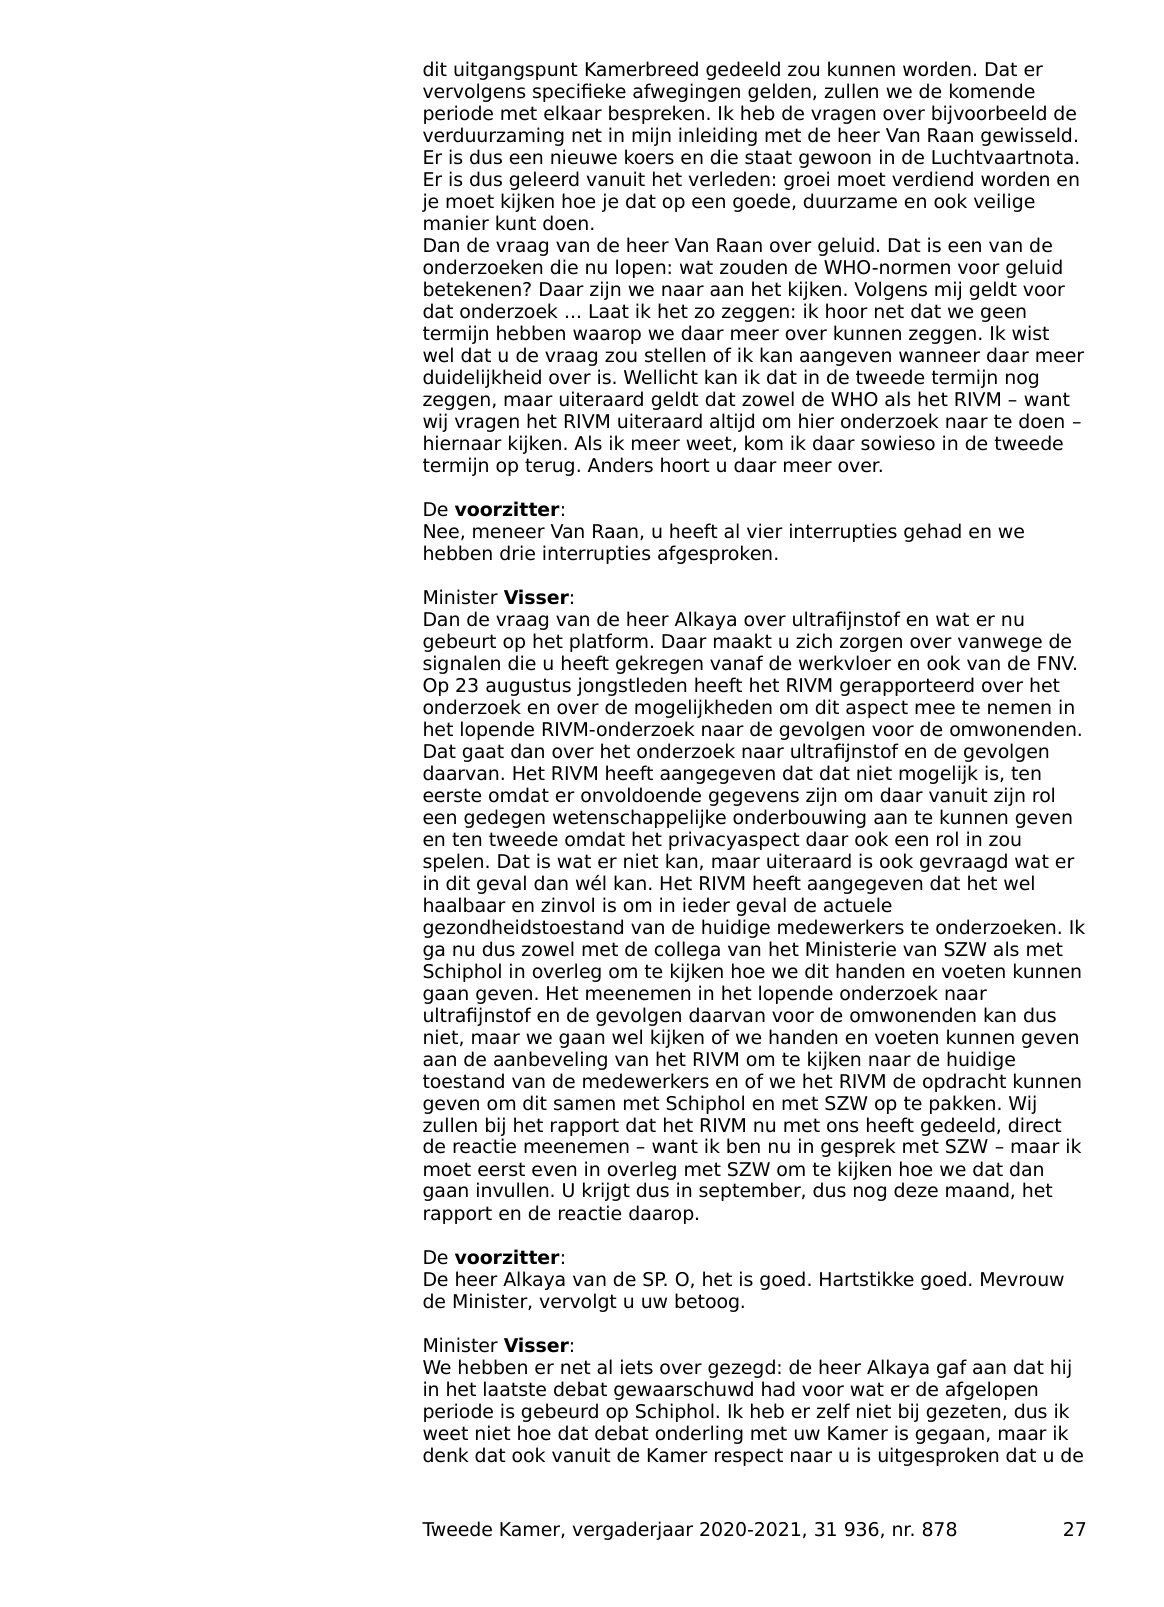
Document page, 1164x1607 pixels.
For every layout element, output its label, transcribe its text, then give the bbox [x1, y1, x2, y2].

text We hebben er net al iets over gezegd: de heer Alkaya gaf aan dat hij in het laatste debat gewaarschuwd had voor wat er de afgelopen periode is gebeurd op Schiphol. Ik heb er zelf niet bij gezeten, dus ik weet niet hoe dat debat onderling met uw Kamer is gegaan, maar ik denk dat ook vanuit de Kamer respect naar u is uitgesproken dat u de [422, 1357, 1087, 1467]
text Minister Visser: [422, 587, 1087, 609]
text Nee, meneer Van Raan, u heeft al vier interrupties gehad en we hebben drie interrupties afgesproken. [422, 521, 1087, 565]
text Dan de vraag van de heer Van Raan over geluid. Dat is een van de onderzoeken die nu lopen: wat zouden de WHO-normen voor geluid betekenen? Daar zijn we naar aan het kijken. Volgens mij geldt voor dat onderzoek ... Laat ik het zo zeggen: ik hoor net dat we geen termijn hebben waarop we daar meer over kunnen zeggen. Ik wist wel dat u de vraag zou stellen of ik kan aangeven wanneer daar meer duidelijkheid over is. Wellicht kan ik dat in de tweede termijn nog zeggen, maar uiteraard geldt dat zowel de WHO als het RIVM – want wij vragen het RIVM uiteraard altijd om hier onderzoek naar te doen – hiernaar kijken. Als ik meer weet, kom ik daar sowieso in de tweede termijn op terug. Anders hoort u daar meer over. [422, 235, 1087, 477]
text Minister Visser: [422, 1335, 1087, 1357]
text dit uitgangspunt Kamerbreed gedeeld zou kunnen worden. Dat er vervolgens specifieke afwegingen gelden, zullen we de komende periode met elkaar bespreken. Ik heb de vragen over bijvoorbeeld de verduurzaming net in mijn inleiding met de heer Van Raan gewisseld. Er is dus een nieuwe koers en die staat gewoon in de Luchtvaartnota. Er is dus geleerd vanuit het verleden: groei moet verdiend worden en je moet kijken hoe je dat op een goede, duurzame en ook veilige manier kunt doen. [422, 59, 1087, 235]
text De heer Alkaya van de SP. O, het is goed. Hartstikke goed. Mevrouw de Minister, vervolgt u uw betoog. [422, 1268, 1087, 1312]
text De voorzitter: [422, 1247, 1087, 1268]
text De voorzitter: [422, 499, 1087, 521]
text Dan de vraag van de heer Alkaya over ultrafijnstof en wat er nu gebeurt op het platform. Daar maakt u zich zorgen over vanwege de signalen die u heeft gekregen vanaf de werkvloer en ook van de FNV. Op 23 augustus jongstleden heeft het RIVM gerapporteerd over het onderzoek en over de mogelijkheden om dit aspect mee te nemen in het lopende RIVM-onderzoek naar de gevolgen voor de omwonenden. Dat gaat dan over het onderzoek naar ultrafijnstof en de gevolgen daarvan. Het RIVM heeft aangegeven dat dat niet mogelijk is, ten eerste omdat er onvoldoende gegevens zijn om daar vanuit zijn rol een gedegen wetenschappelijke onderbouwing aan te kunnen geven en ten tweede omdat het privacyaspect daar ook een rol in zou spelen. Dat is wat er niet kan, maar uiteraard is ook gevraagd wat er in dit geval dan wél kan. Het RIVM heeft aangegeven dat het wel haalbaar en zinvol is om in ieder geval de actuele gezondheidstoestand van de huidige medewerkers te onderzoeken. Ik ga nu dus zowel met de collega van het Ministerie van SZW als met Schiphol in overleg om te kijken hoe we dit handen en voeten kunnen gaan geven. Het meenemen in het lopende onderzoek naar ultrafijnstof en de gevolgen daarvan voor de omwonenden kan dus niet, maar we gaan wel kijken of we handen en voeten kunnen geven aan de aanbeveling van het RIVM om te kijken naar de huidige toestand van de medewerkers en of we het RIVM de opdracht kunnen geven om dit samen met Schiphol en met SZW op te pakken. Wij zullen bij het rapport dat het RIVM nu met ons heeft gedeeld, direct de reactie meenemen – want ik ben nu in gesprek met SZW – maar ik moet eerst even in overleg met SZW om te kijken hoe we dat dan gaan invullen. U krijgt dus in september, dus nog deze maand, het rapport en de reactie daarop. [422, 609, 1087, 1224]
